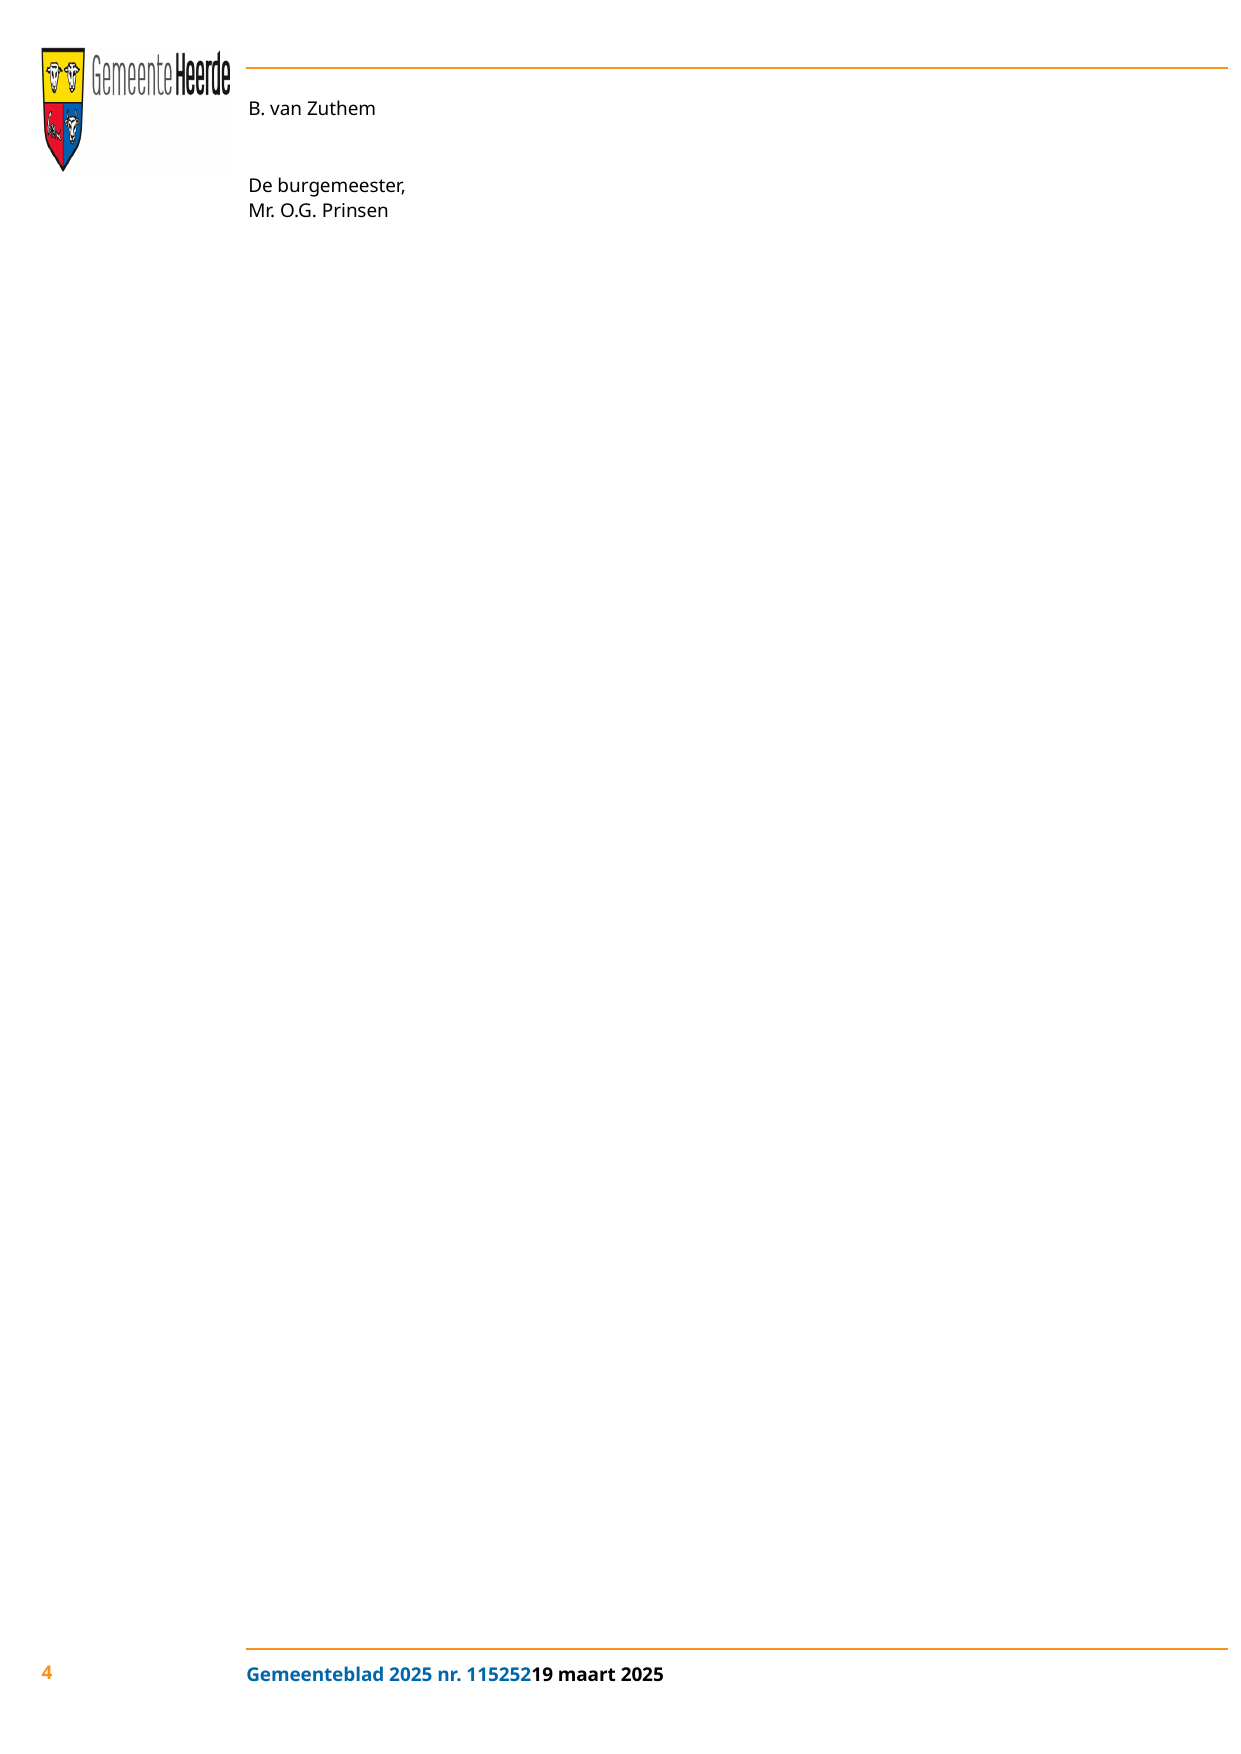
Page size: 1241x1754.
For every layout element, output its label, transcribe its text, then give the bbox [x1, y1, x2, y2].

text B. van Zuthem [248, 95, 1152, 121]
text Mr. O.G. Prinsen [248, 198, 1152, 223]
picture [41, 47, 231, 172]
text De burgemeester, [248, 172, 1152, 198]
